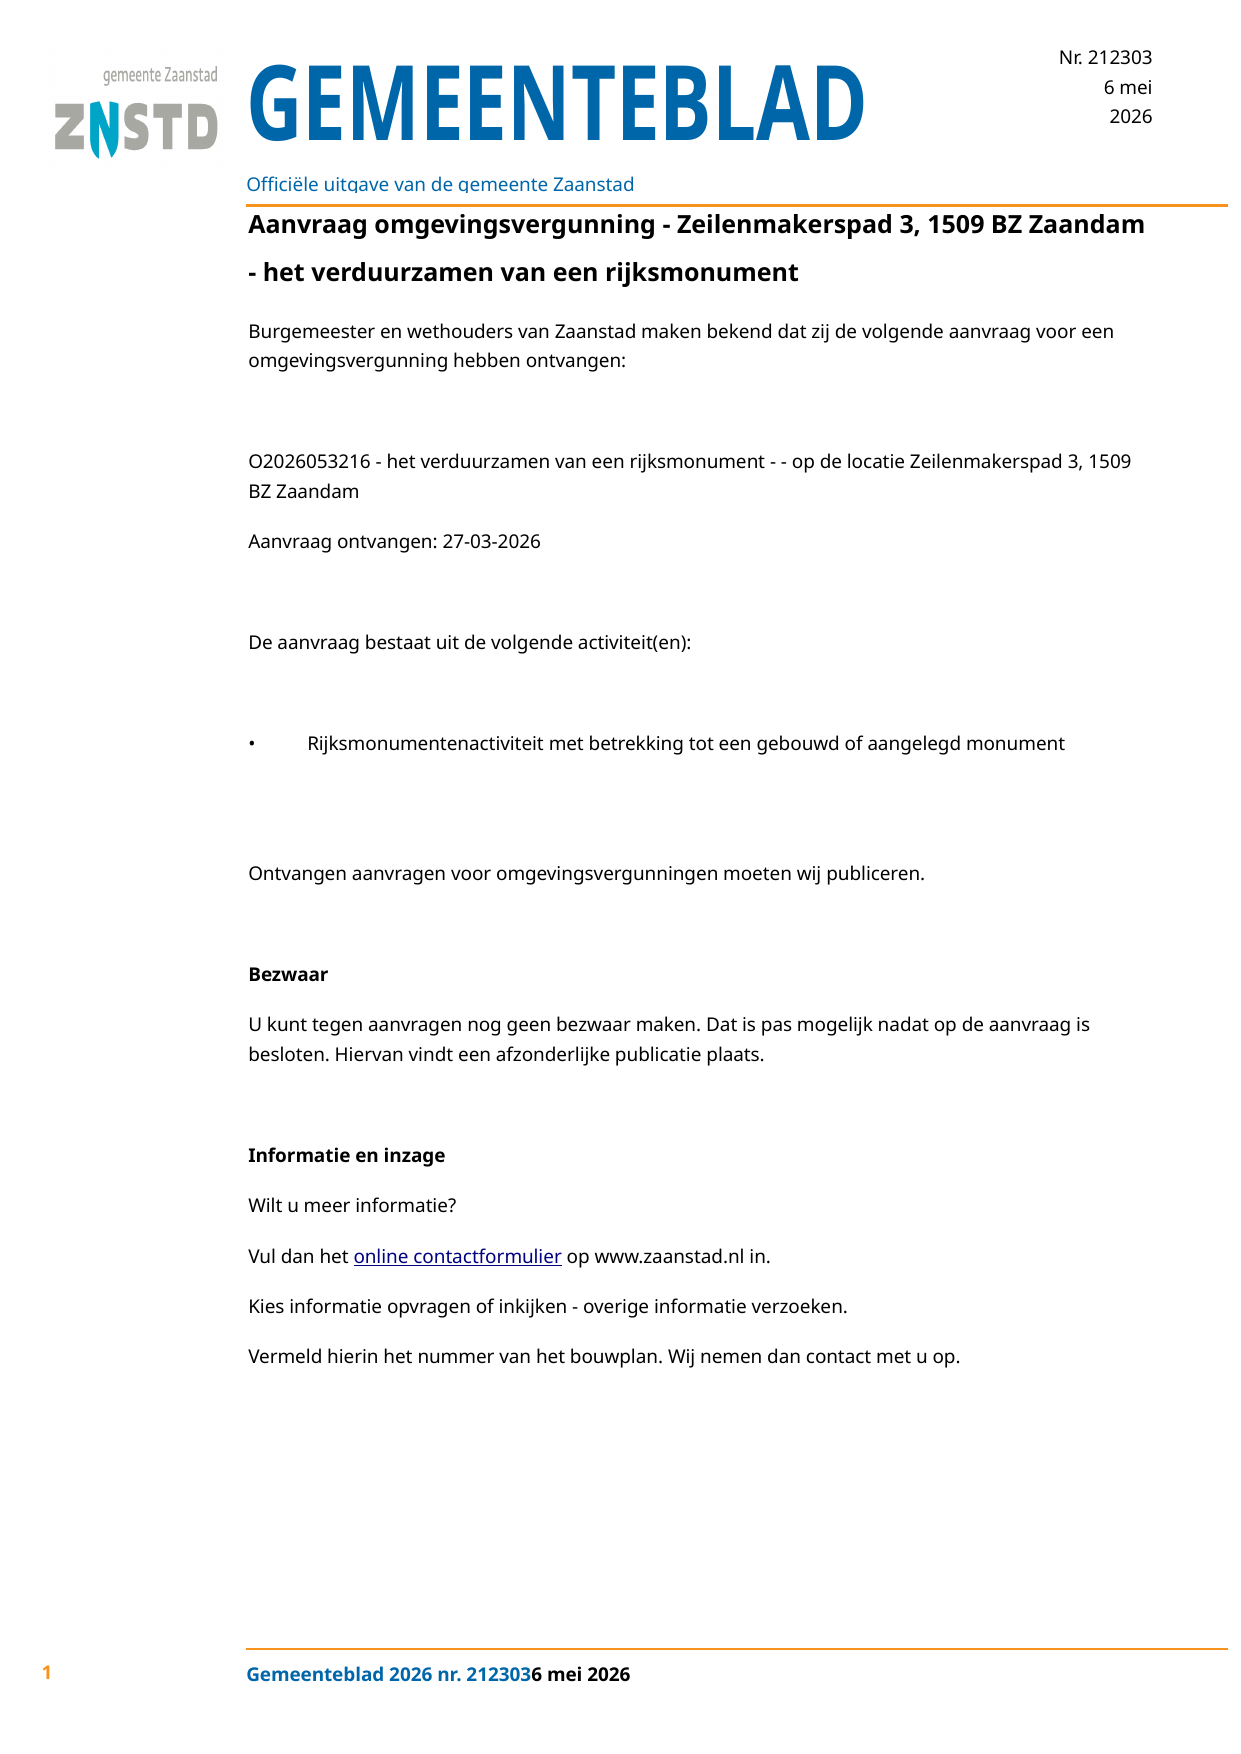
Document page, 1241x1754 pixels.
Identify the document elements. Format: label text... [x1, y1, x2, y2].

text Kies informatie opvragen of inkijken - overige informatie verzoeken. [248, 1293, 1152, 1319]
picture [41, 47, 231, 172]
text Aanvraag ontvangen: 27-03-2026 [248, 528, 1152, 554]
text Informatie en inzage [248, 1142, 1152, 1168]
text U kunt tegen aanvragen nog geen bezwaar maken. Dat is pas mogelijk nadat op de aanvraag is besloten. Hiervan vindt een afzonderlijke publicatie plaats. [248, 1012, 1152, 1067]
text Aanvraag omgevingsvergunning - Zeilenmakerspad 3, 1509 BZ Zaandam - het verduurzamen van een rijksmonument [248, 207, 1152, 288]
text Vermeld hierin het nummer van het bouwplan. Wij nemen dan contact met u op. [248, 1344, 1152, 1369]
text Vul dan het online contactformulier op www.zaanstad.nl in. [248, 1243, 1152, 1269]
text De aanvraag bestaat uit de volgende activiteit(en): [248, 629, 1152, 655]
text Wilt u meer informatie? [248, 1192, 1152, 1218]
text Ontvangen aanvragen voor omgevingsvergunningen moeten wij publiceren. [248, 860, 1152, 886]
text Burgemeester en wethouders van Zaanstad maken bekend dat zij de volgende aanvraag voor een omgevingsvergunning hebben ontvangen: [248, 318, 1152, 373]
text Bezwaar [248, 961, 1152, 987]
list Rijksmonumentenactiviteit met betrekking tot een gebouwd of aangelegd monument [248, 730, 1152, 756]
text O2026053216 - het verduurzamen van een rijksmonument - - op de locatie Zeilenmakerspad 3, 1509 BZ Zaandam [248, 448, 1152, 504]
